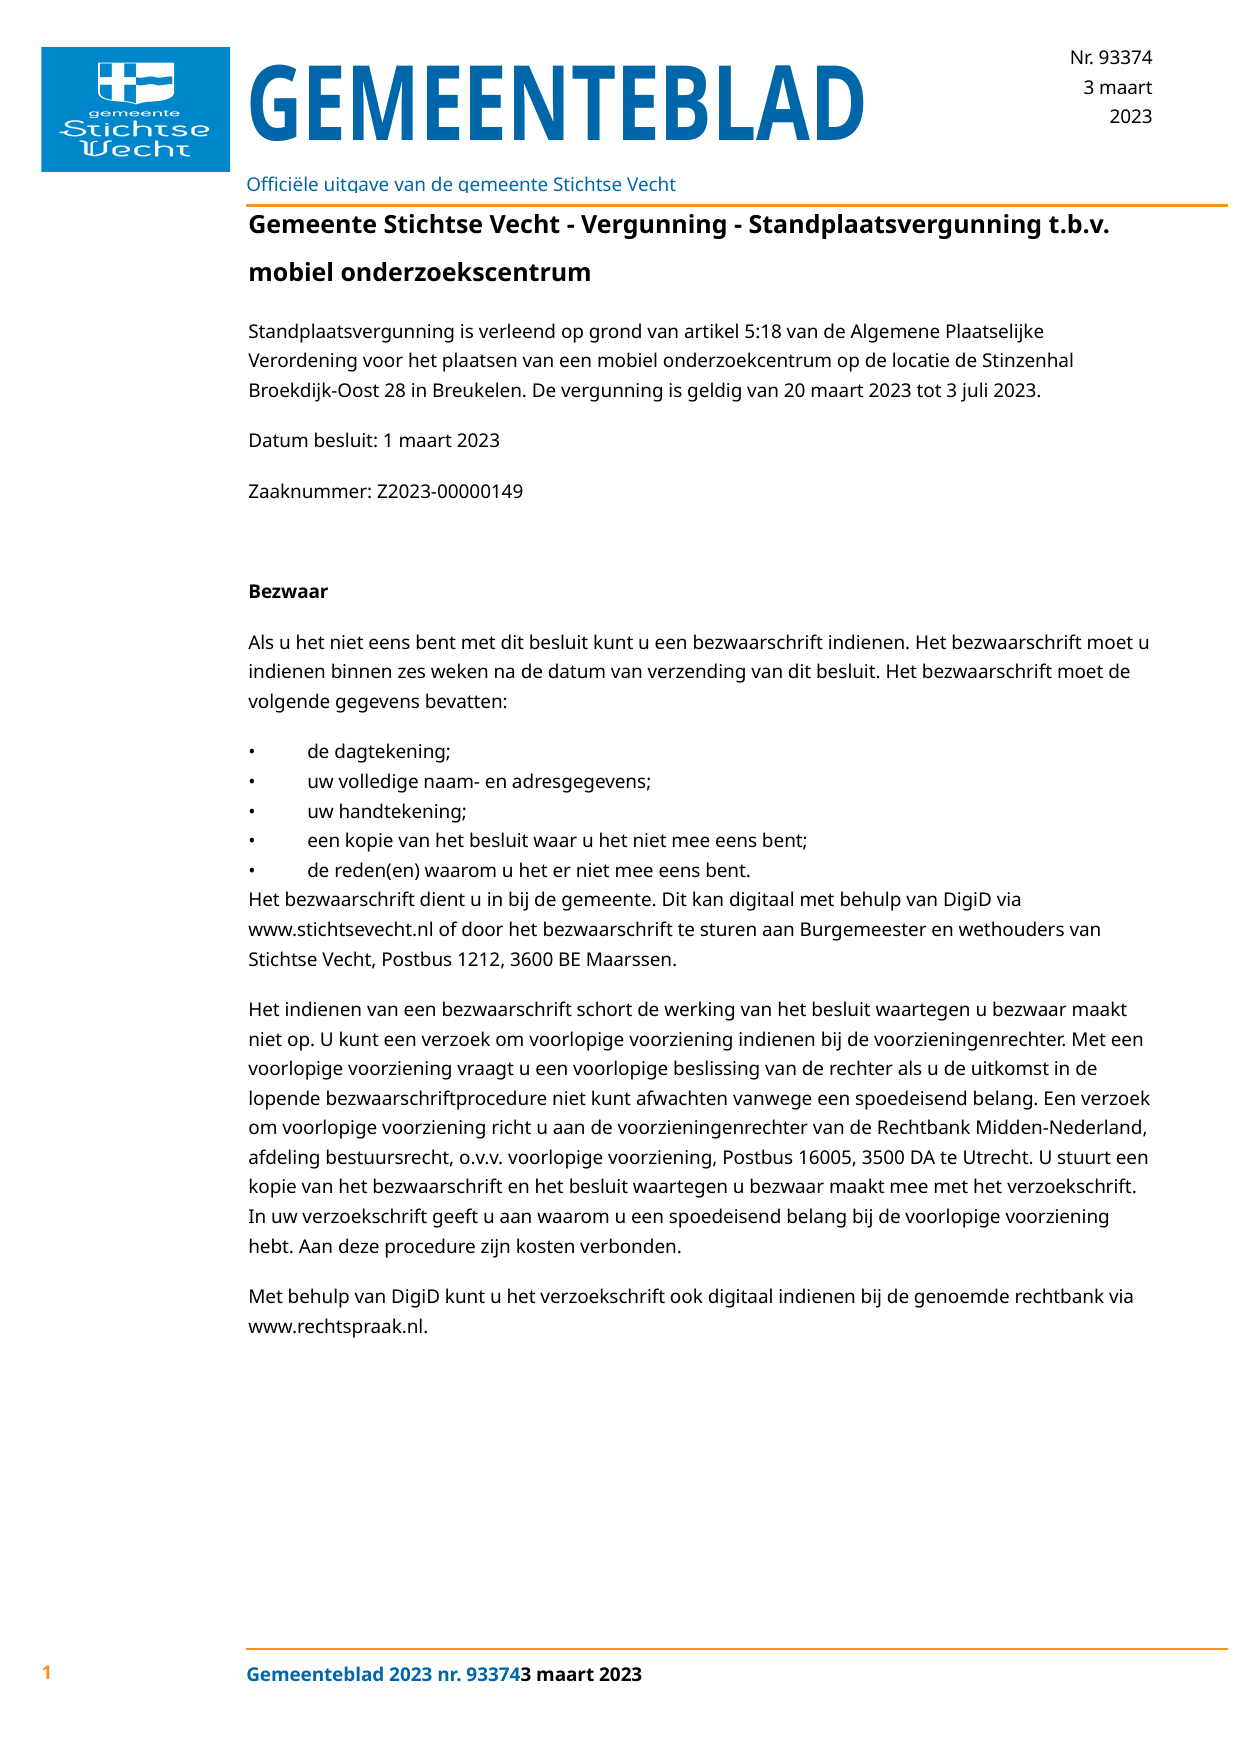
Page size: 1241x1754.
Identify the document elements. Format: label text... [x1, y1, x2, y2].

list de dagtekening; [248, 739, 1152, 764]
text Het indienen van een bezwaarschrift schort de werking van het besluit waartegen u bezwaar maakt niet op. U kunt een verzoek om voorlopige voorziening indienen bij de voorzieningenrechter. Met een voorlopige voorziening vraagt u een voorlopige beslissing van de rechter als u de uitkomst in de lopende bezwaarschriftprocedure niet kunt afwachten vanwege een spoedeisend belang. Een verzoek om voorlopige voorziening richt u aan de voorzieningenrechter van de Rechtbank Midden-Nederland, afdeling bestuursrecht, o.v.v. voorlopige voorziening, Postbus 16005, 3500 DA te Utrecht. U stuurt een kopie van het bezwaarschrift en het besluit waartegen u bezwaar maakt mee met het verzoekschrift. In uw verzoekschrift geeft u aan waarom u een spoedeisend belang bij de voorlopige voorziening hebt. Aan deze procedure zijn kosten verbonden. [248, 996, 1152, 1259]
list een kopie van het besluit waar u het niet mee eens bent; [248, 827, 1152, 853]
text Gemeente Stichtse Vecht - Vergunning - Standplaatsvergunning t.b.v. mobiel onderzoekscentrum [248, 207, 1152, 288]
text Datum besluit: 1 maart 2023 [248, 427, 1152, 453]
text Zaaknummer: Z2023-00000149 [248, 478, 1152, 504]
text Als u het niet eens bent met dit besluit kunt u een bezwaarschrift indienen. Het bezwaarschrift moet u indienen binnen zes weken na de datum van verzending van dit besluit. Het bezwaarschrift moet de volgende gegevens bevatten: [248, 629, 1152, 714]
list uw volledige naam- en adresgegevens; [248, 768, 1152, 794]
picture [137, 63, 174, 103]
picture [99, 63, 135, 101]
text Standplaatsvergunning is verleend op grond van artikel 5:18 van de Algemene Plaatselijke Verordening voor het plaatsen van een mobiel onderzoekcentrum op de locatie de Stinzenhal Broekdijk-Oost 28 in Breukelen. De vergunning is geldig van 20 maart 2023 tot 3 juli 2023. [248, 318, 1152, 403]
text Het bezwaarschrift dient u in bij de gemeente. Dit kan digitaal met behulp van DigiD via www.stichtsevecht.nl of door het bezwaarschrift te sturen aan Burgemeester en wethouders van Stichtse Vecht, Postbus 1212, 3600 BE Maarssen. [248, 887, 1152, 972]
list de reden(en) waarom u het er niet mee eens bent. [248, 857, 1152, 883]
text Bezwaar [248, 579, 1152, 604]
text Met behulp van DigiD kunt u het verzoekschrift ook digitaal indienen bij de genoemde rechtbank via www.rechtspraak.nl. [248, 1283, 1152, 1339]
list uw handtekening; [248, 798, 1152, 824]
